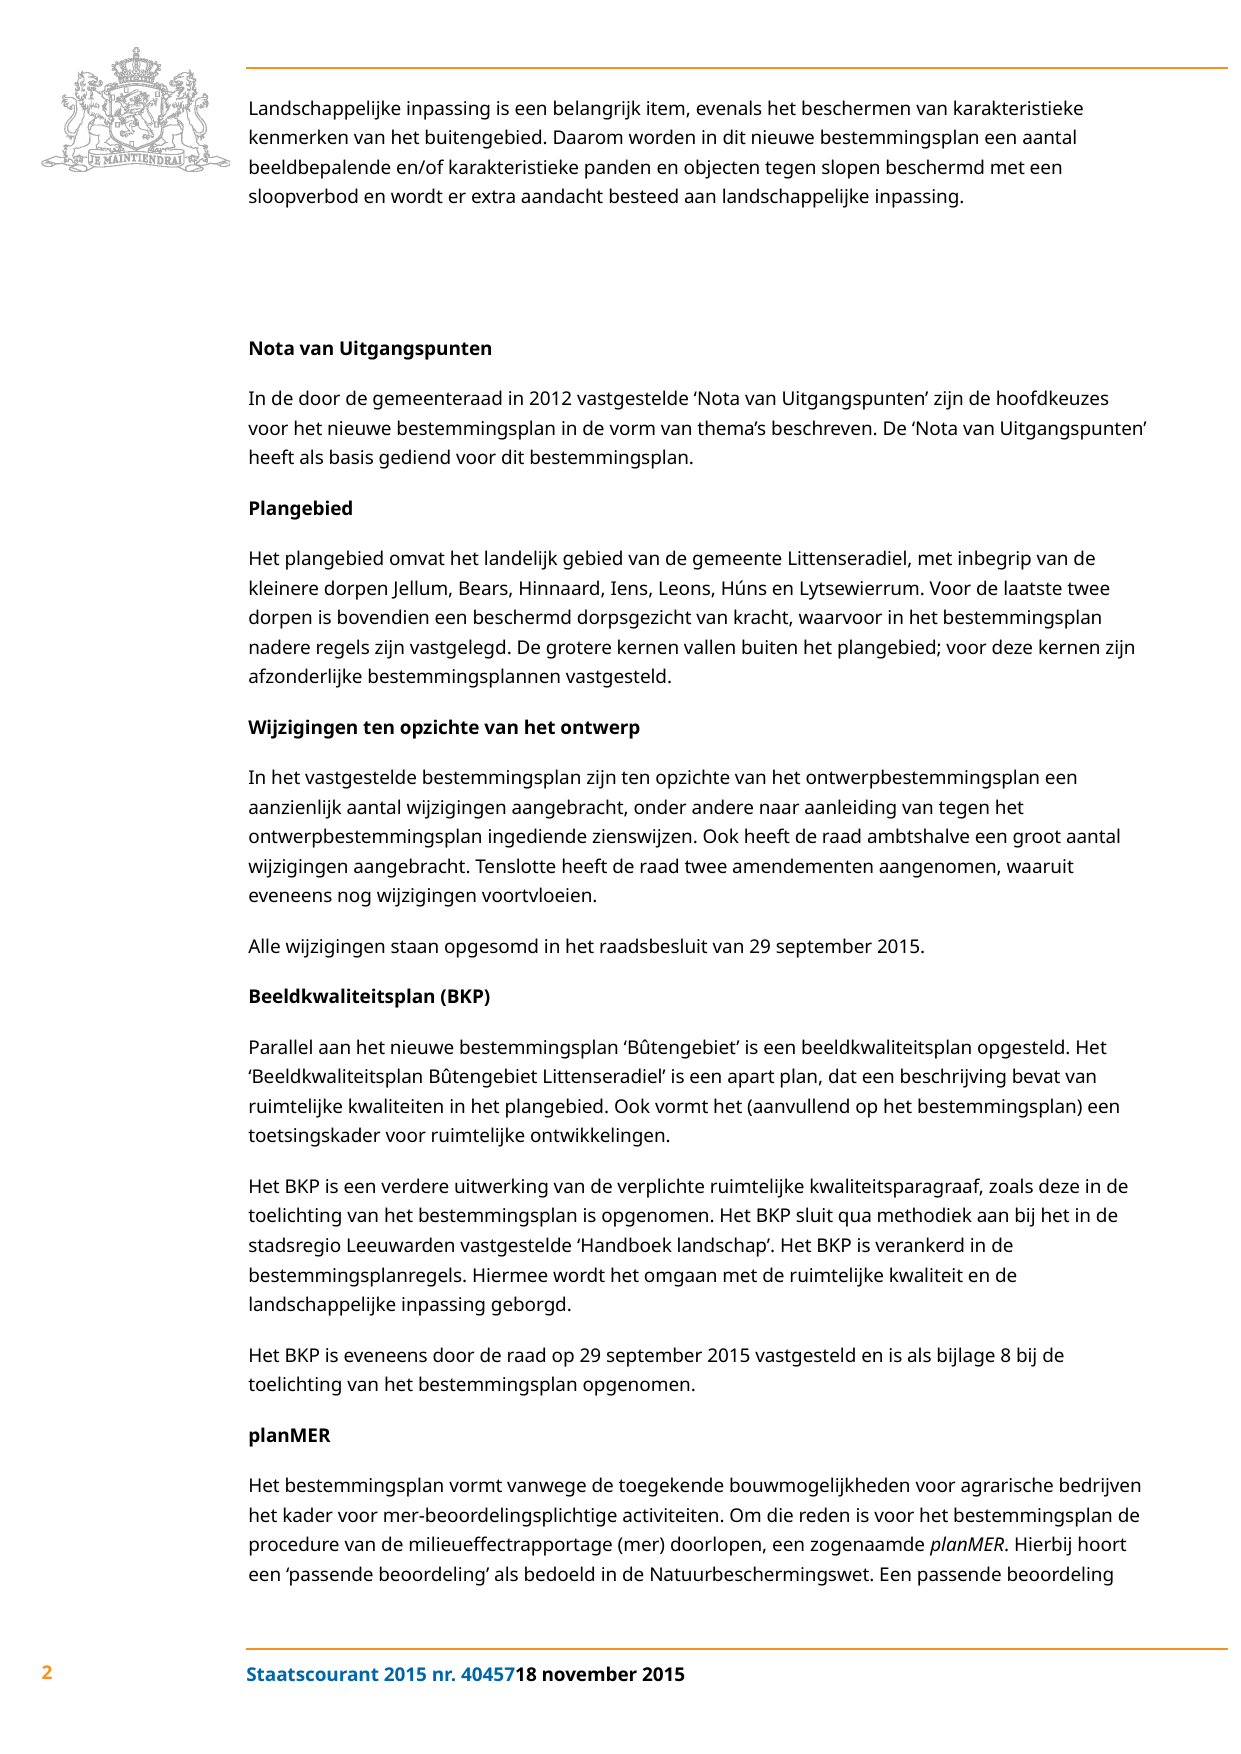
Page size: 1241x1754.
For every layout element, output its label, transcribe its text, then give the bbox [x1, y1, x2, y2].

text Wijzigingen ten opzichte van het ontwerp [248, 714, 1152, 740]
text Alle wijzigingen staan opgesomd in het raadsbesluit van 29 september 2015. [248, 933, 1152, 959]
text planMER [248, 1422, 1152, 1448]
text Plangebied [248, 495, 1152, 521]
text Beeldkwaliteitsplan (BKP) [248, 983, 1152, 1009]
text Het BKP is eveneens door de raad op 29 september 2015 vastgesteld en is als bijlage 8 bij de toelichting van het bestemmingsplan opgenomen. [248, 1342, 1152, 1397]
text Het plangebied omvat het landelijk gebied van de gemeente Littenseradiel, met inbegrip van de kleinere dorpen Jellum, Bears, Hinnaard, Iens, Leons, Húns en Lytsewierrum. Voor de laatste twee dorpen is bovendien een beschermd dorpsgezicht van kracht, waarvoor in het bestemmingsplan nadere regels zijn vastgelegd. De grotere kernen vallen buiten het plangebied; voor deze kernen zijn afzonderlijke bestemmingsplannen vastgesteld. [248, 545, 1152, 689]
text Het BKP is een verdere uitwerking van de verplichte ruimtelijke kwaliteitsparagraaf, zoals deze in de toelichting van het bestemmingsplan is opgenomen. Het BKP sluit qua methodiek aan bij het in de stadsregio Leeuwarden vastgestelde ‘Handboek landschap’. Het BKP is verankerd in de bestemmingsplanregels. Hiermee wordt het omgaan met de ruimtelijke kwaliteit en de landschappelijke inpassing geborgd. [248, 1173, 1152, 1317]
text Parallel aan het nieuwe bestemmingsplan ‘Bûtengebiet’ is een beeldkwaliteitsplan opgesteld. Het ‘Beeldkwaliteitsplan Bûtengebiet Littenseradiel’ is een apart plan, dat een beschrijving bevat van ruimtelijke kwaliteiten in het plangebied. Ook vormt het (aanvullend op het bestemmingsplan) een toetsingskader voor ruimtelijke ontwikkelingen. [248, 1034, 1152, 1148]
picture [41, 47, 231, 172]
text In de door de gemeenteraad in 2012 vastgestelde ‘Nota van Uitgangspunten’ zijn de hoofdkeuzes voor het nieuwe bestemmingsplan in de vorm van thema’s beschreven. De ‘Nota van Uitgangspunten’ heeft als basis gediend voor dit bestemmingsplan. [248, 385, 1152, 470]
text In het vastgestelde bestemmingsplan zijn ten opzichte van het ontwerpbestemmingsplan een aanzienlijk aantal wijzigingen aangebracht, onder andere naar aanleiding van tegen het ontwerpbestemmingsplan ingediende zienswijzen. Ook heeft de raad ambtshalve een groot aantal wijzigingen aangebracht. Tenslotte heeft de raad twee amendementen aangenomen, waaruit eveneens nog wijzigingen voortvloeien. [248, 764, 1152, 908]
text Landschappelijke inpassing is een belangrijk item, evenals het beschermen van karakteristieke kenmerken van het buitengebied. Daarom worden in dit nieuwe bestemmingsplan een aantal beeldbepalende en/of karakteristieke panden en objecten tegen slopen beschermd met een sloopverbod en wordt er extra aandacht besteed aan landschappelijke inpassing. [248, 95, 1152, 209]
text Nota van Uitgangspunten [248, 335, 1152, 361]
text Het bestemmingsplan vormt vanwege de toegekende bouwmogelijkheden voor agrarische bedrijven het kader voor mer-beoordelingsplichtige activiteiten. Om die reden is voor het bestemmingsplan de procedure van de milieueffectrapportage (mer) doorlopen, een zogenaamde planMER. Hierbij hoort een ‘passende beoordeling’ als bedoeld in de Natuurbeschermingswet. Een passende beoordeling [248, 1472, 1152, 1587]
